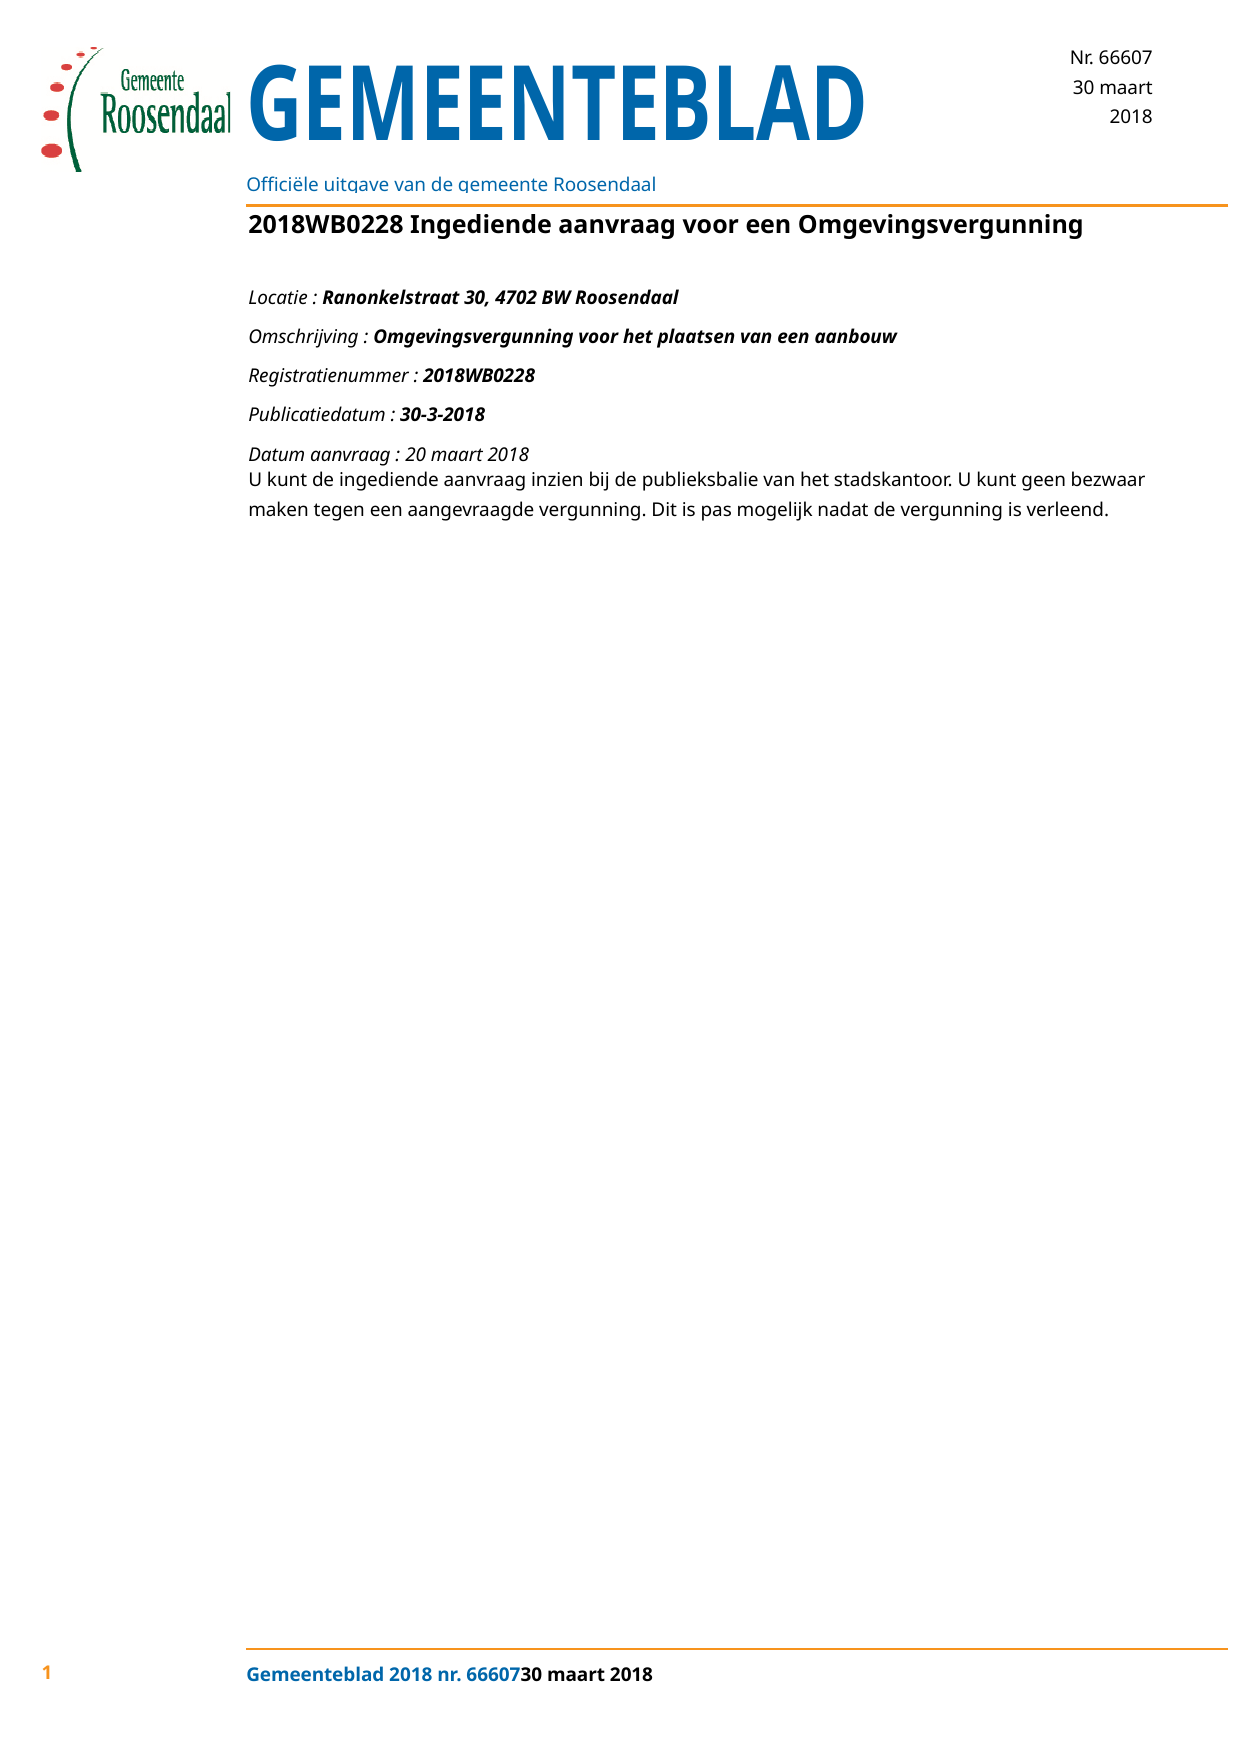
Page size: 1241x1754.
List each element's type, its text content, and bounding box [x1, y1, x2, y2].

text Locatie : Ranonkelstraat 30, 4702 BW Roosendaal [248, 284, 1152, 309]
text 2018WB0228 Ingediende aanvraag voor een Omgevingsvergunning [248, 207, 1152, 241]
text Publicatiedatum : 30-3-2018 [248, 402, 1152, 427]
text U kunt de ingediende aanvraag inzien bij de publieksbalie van het stadskantoor. U kunt geen bezwaar maken tegen een aangevraagde vergunning. Dit is pas mogelijk nadat de vergunning is verleend. [248, 467, 1152, 522]
text Datum aanvraag : 20 maart 2018 [248, 441, 1152, 467]
text Omschrijving : Omgevingsvergunning voor het plaatsen van een aanbouw [248, 323, 1152, 349]
text Registratienummer : 2018WB0228 [248, 362, 1152, 388]
picture [41, 47, 231, 172]
